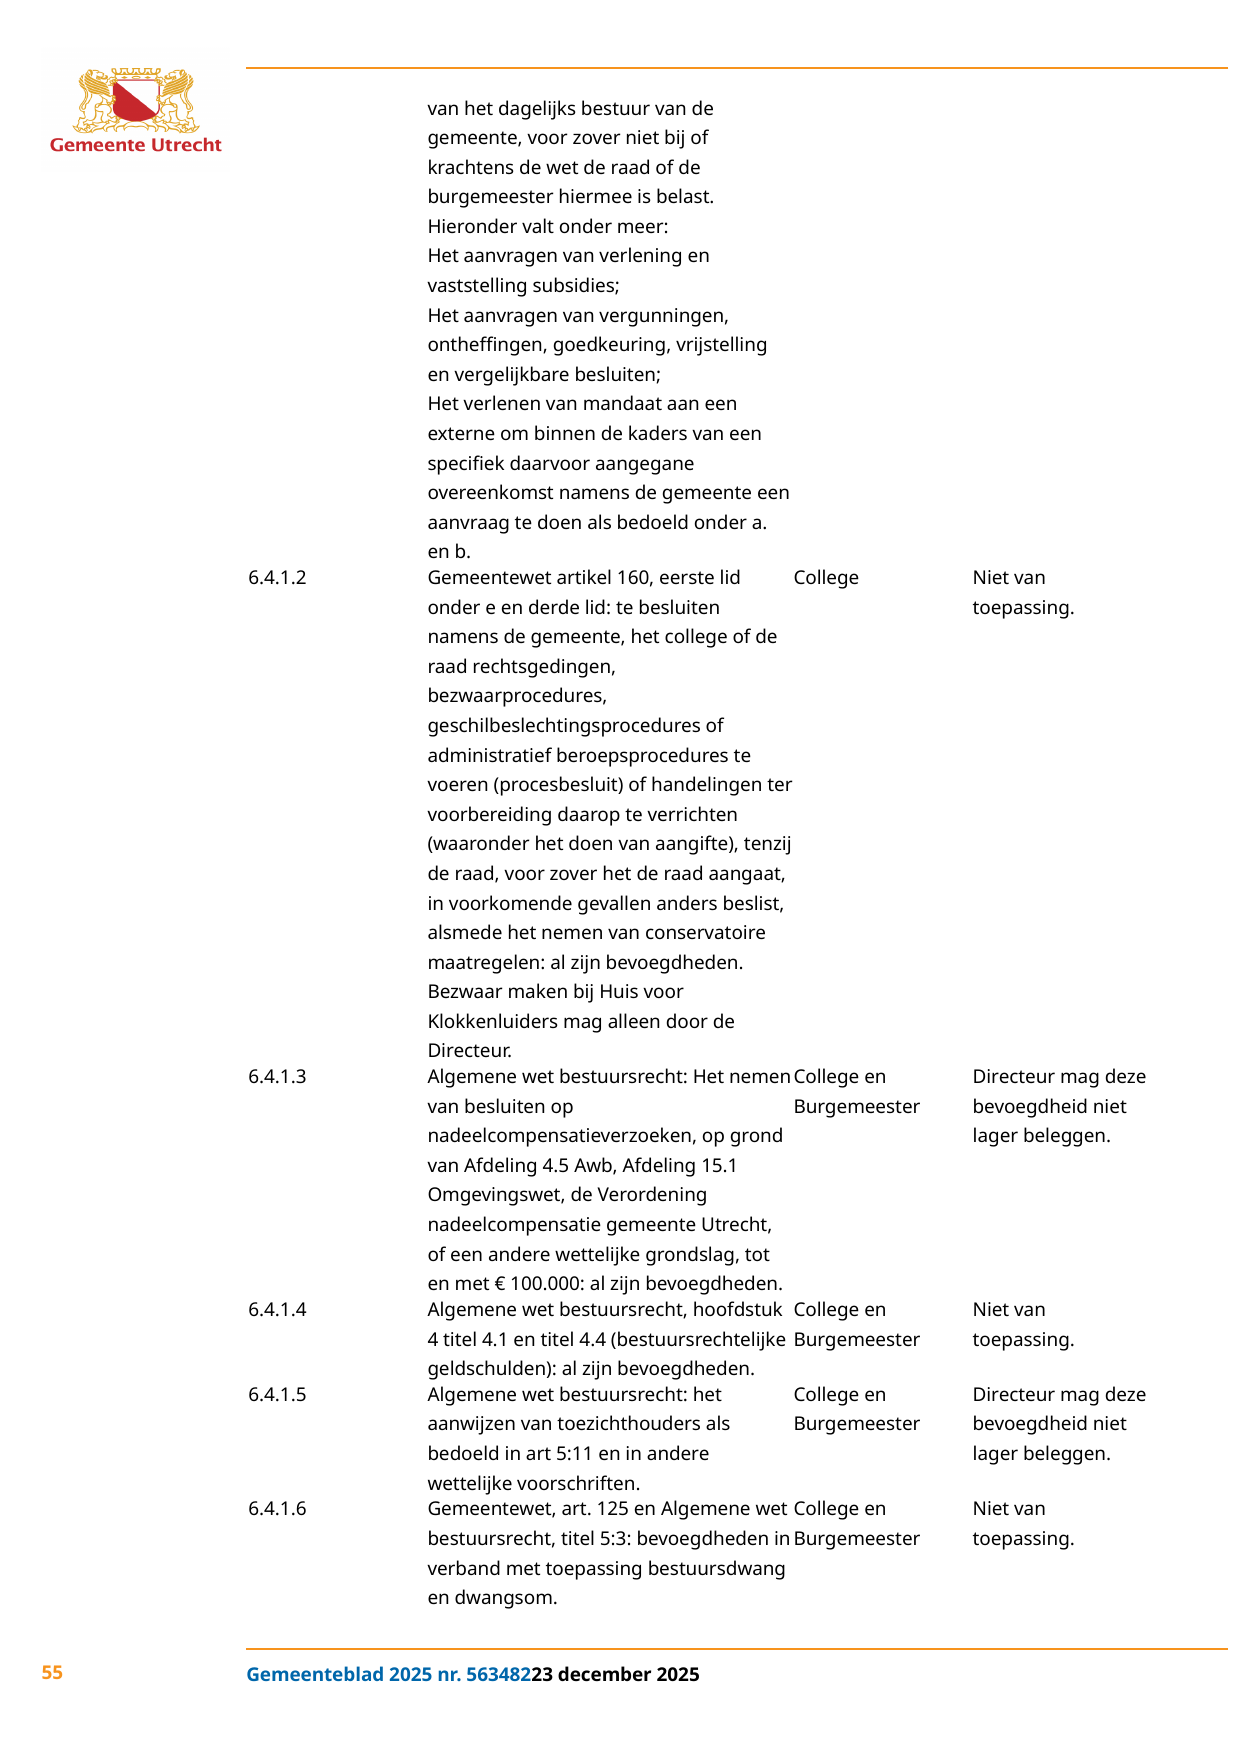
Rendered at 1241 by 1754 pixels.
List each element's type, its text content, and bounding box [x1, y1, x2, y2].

table_cell College en Burgemeester [793, 1063, 972, 1296]
table_cell van het dagelijks bestuur van de gemeente, voor zover niet bij of krachtens de wet de raad of de burgemeester hiermee is belast. Hieronder valt onder meer: Het aanvragen van verlening en vaststelling subsidies; Het aanvragen van vergunningen, ontheffingen, goedkeuring, vrijstelling en vergelijkbare besluiten; Het verlenen van mandaat aan een externe om binnen de kaders van een specifiek daarvoor aangegane overeenkomst namens de gemeente een aanvraag te doen als bedoeld onder a. en b. [427, 95, 793, 564]
table_cell 6.4.1.4 [248, 1296, 427, 1381]
table_cell Directeur mag deze bevoegdheid niet lager beleggen. [973, 1063, 1152, 1296]
table_cell Gemeentewet artikel 160, eerste lid onder e en derde lid: te besluiten namens de gemeente, het college of de raad rechtsgedingen, bezwaarprocedures, geschilbeslechtingsprocedures of administratief beroepsprocedures te voeren (procesbesluit) of handelingen ter voorbereiding daarop te verrichten (waaronder het doen van aangifte), tenzij de raad, voor zover het de raad aangaat, in voorkomende gevallen anders beslist, alsmede het nemen van conservatoire maatregelen: al zijn bevoegdheden. Bezwaar maken bij Huis voor Klokkenluiders mag alleen door de Directeur. [427, 564, 793, 1063]
table_cell Algemene wet bestuursrecht, hoofdstuk 4 titel 4.1 en titel 4.4 (bestuursrechtelijke geldschulden): al zijn bevoegdheden. [427, 1296, 793, 1381]
table_cell Gemeentewet, art. 125 en Algemene wet bestuursrecht, titel 5:3: bevoegdheden in verband met toepassing bestuursdwang en dwangsom. [427, 1496, 793, 1610]
table_cell Directeur mag deze bevoegdheid niet lager beleggen. [973, 1381, 1152, 1496]
table_cell Niet van toepassing. [973, 1296, 1152, 1381]
table_cell Algemene wet bestuursrecht: Het nemen van besluiten op nadeelcompensatieverzoeken, op grond van Afdeling 4.5 Awb, Afdeling 15.1 Omgevingswet, de Verordening nadeelcompensatie gemeente Utrecht, of een andere wettelijke grondslag, tot en met € 100.000: al zijn bevoegdheden. [427, 1063, 793, 1296]
table_cell Niet van toepassing. [973, 1496, 1152, 1610]
table_cell 6.4.1.3 [248, 1063, 427, 1296]
table_cell College en Burgemeester [793, 1296, 972, 1381]
table_cell College en Burgemeester [793, 1381, 972, 1496]
table_cell [793, 95, 972, 564]
table_cell College [793, 564, 972, 1063]
table_cell Niet van toepassing. [973, 564, 1152, 1063]
picture [41, 47, 231, 172]
table_cell 6.4.1.2 [248, 564, 427, 1063]
table_cell [248, 95, 427, 564]
table_cell [973, 95, 1152, 564]
table_cell 6.4.1.6 [248, 1496, 427, 1610]
table_cell 6.4.1.5 [248, 1381, 427, 1496]
table_cell College en Burgemeester [793, 1496, 972, 1610]
table_cell Algemene wet bestuursrecht: het aanwijzen van toezichthouders als bedoeld in art 5:11 en in andere wettelijke voorschriften. [427, 1381, 793, 1496]
